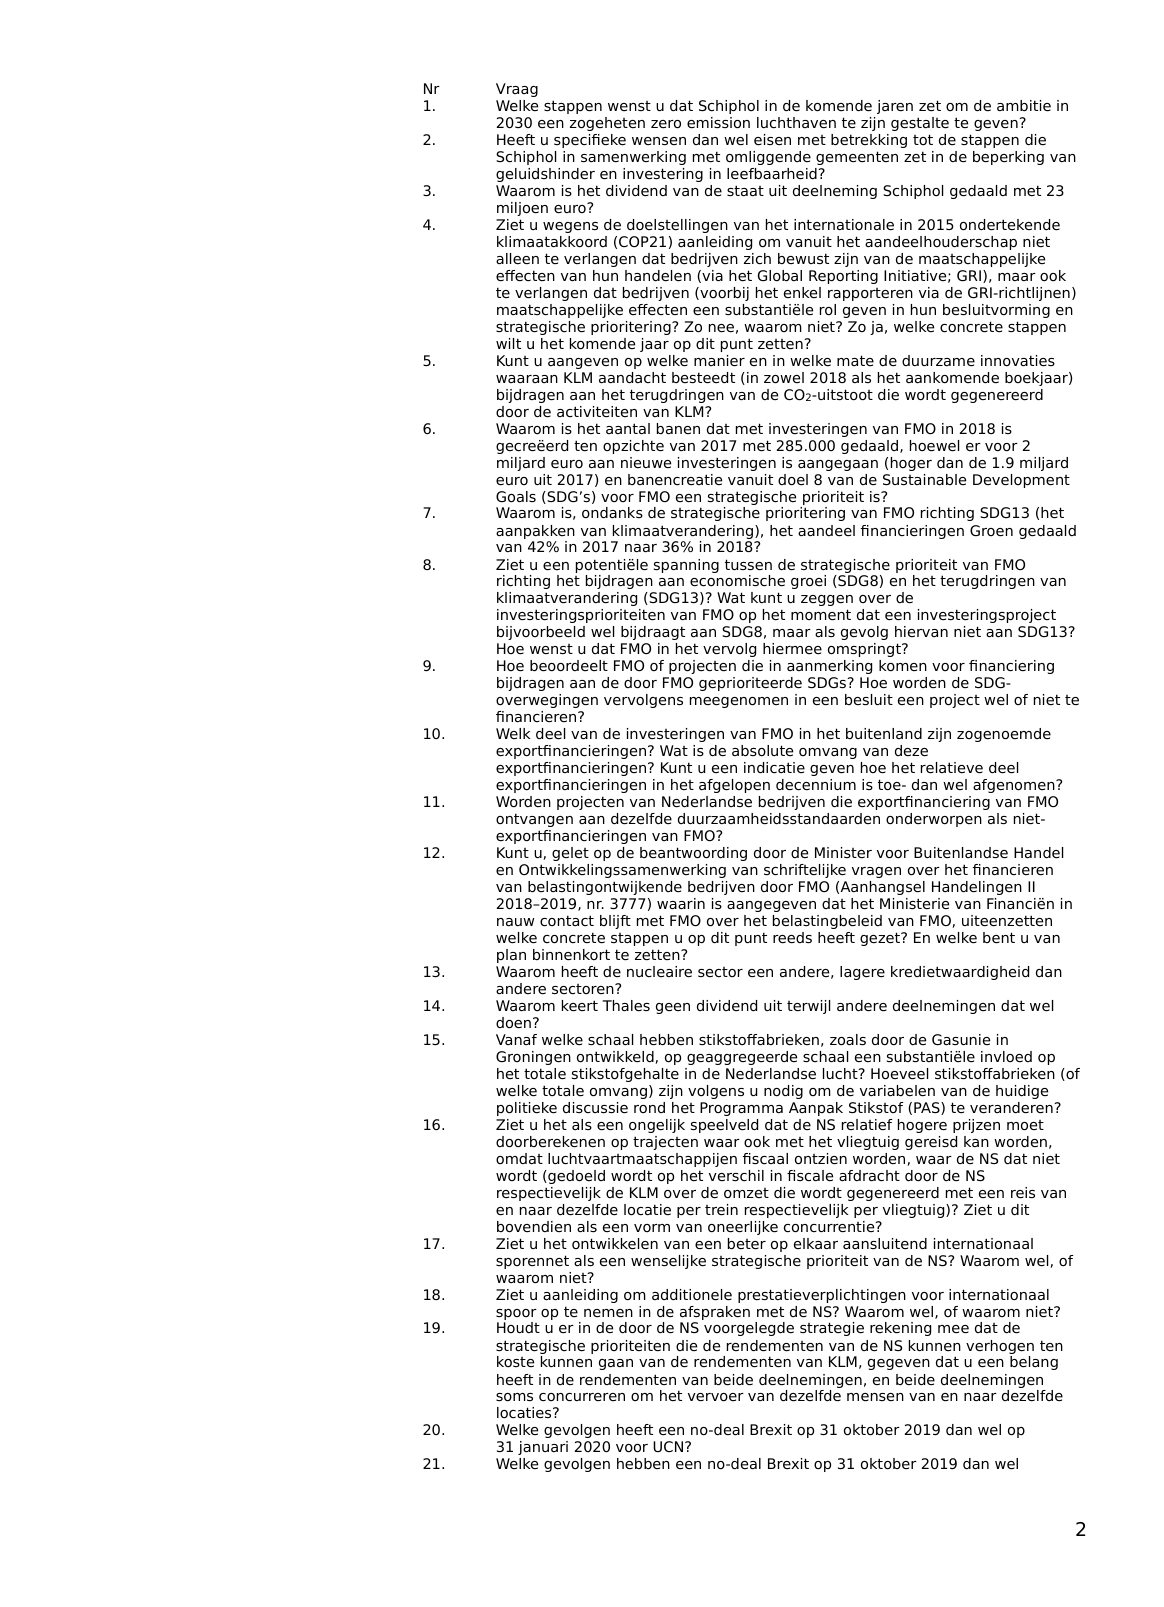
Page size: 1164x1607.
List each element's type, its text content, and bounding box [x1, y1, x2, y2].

table_cell 13. [422, 964, 489, 998]
table_cell 11. [422, 794, 489, 845]
table_cell 3. [422, 183, 489, 217]
table_cell 1. [422, 98, 489, 132]
table_cell Welke gevolgen hebben een no-deal Brexit op 31 oktober 2019 dan wel [490, 1456, 1087, 1473]
table_cell Kunt u aangeven op welke manier en in welke mate de duurzame innovaties waaraan KLM aandacht besteedt (in zowel 2018 als het aankomende boekjaar) bijdragen aan het terugdringen van de CO2-uitstoot die wordt gegenereerd door de activiteiten van KLM? [490, 353, 1087, 421]
table_cell Welke stappen wenst u dat Schiphol in de komende jaren zet om de ambitie in 2030 een zogeheten zero emission luchthaven te zijn gestalte te geven? [490, 98, 1087, 132]
table_cell Heeft u specifieke wensen dan wel eisen met betrekking tot de stappen die Schiphol in samenwerking met omliggende gemeenten zet in de beperking van geluidshinder en investering in leefbaarheid? [490, 132, 1087, 183]
table_cell 19. [422, 1320, 489, 1422]
table_cell Vanaf welke schaal hebben stikstoffabrieken, zoals door de Gasunie in Groningen ontwikkeld, op geaggregeerde schaal een substantiële invloed op het totale stikstofgehalte in de Nederlandse lucht? Hoeveel stikstoffabrieken (of welke totale omvang) zijn volgens u nodig om de variabelen van de huidige politieke discussie rond het Programma Aanpak Stikstof (PAS) te veranderen? [490, 1032, 1087, 1117]
table_cell 2. [422, 132, 489, 183]
table_cell Kunt u, gelet op de beantwoording door de Minister voor Buitenlandse Handel en Ontwikkelingssamenwerking van schriftelijke vragen over het financieren van belastingontwijkende bedrijven door FMO (Aanhangsel Handelingen II 2018–2019, nr. 3777) waarin is aangegeven dat het Ministerie van Financiën in nauw contact blijft met FMO over het belastingbeleid van FMO, uiteenzetten welke concrete stappen u op dit punt reeds heeft gezet? En welke bent u van plan binnenkort te zetten? [490, 845, 1087, 964]
table_cell 18. [422, 1286, 489, 1320]
table_cell 20. [422, 1422, 489, 1456]
table_cell Hoe beoordeelt FMO of projecten die in aanmerking komen voor financiering bijdragen aan de door FMO geprioriteerde SDGs? Hoe worden de SDG-overwegingen vervolgens meegenomen in een besluit een project wel of niet te financieren? [490, 658, 1087, 726]
table_cell Waarom is het dividend van de staat uit deelneming Schiphol gedaald met 23 miljoen euro? [490, 183, 1087, 217]
table_cell Welk deel van de investeringen van FMO in het buitenland zijn zogenoemde exportfinancieringen? Wat is de absolute omvang van deze exportfinancieringen? Kunt u een indicatie geven hoe het relatieve deel exportfinancieringen in het afgelopen decennium is toe- dan wel afgenomen? [490, 726, 1087, 794]
table_cell Waarom keert Thales geen dividend uit terwijl andere deelnemingen dat wel doen? [490, 998, 1087, 1032]
table_cell Worden projecten van Nederlandse bedrijven die exportfinanciering van FMO ontvangen aan dezelfde duurzaamheidsstandaarden onderworpen als niet-exportfinancieringen van FMO? [490, 794, 1087, 845]
table_cell 12. [422, 845, 489, 964]
table_cell Ziet u wegens de doelstellingen van het internationale in 2015 ondertekende klimaatakkoord (COP21) aanleiding om vanuit het aandeelhouderschap niet alleen te verlangen dat bedrijven zich bewust zijn van de maatschappelijke effecten van hun handelen (via het Global Reporting Initiative; GRI), maar ook te verlangen dat bedrijven (voorbij het enkel rapporteren via de GRI-richtlijnen) maatschappelijke effecten een substantiële rol geven in hun besluitvorming en strategische prioritering? Zo nee, waarom niet? Zo ja, welke concrete stappen wilt u het komende jaar op dit punt zetten? [490, 217, 1087, 353]
table_cell Ziet u aanleiding om additionele prestatieverplichtingen voor internationaal spoor op te nemen in de afspraken met de NS? Waarom wel, of waarom niet? [490, 1286, 1087, 1320]
table_cell 4. [422, 217, 489, 353]
table_cell 7. [422, 505, 489, 556]
table_cell Welke gevolgen heeft een no-deal Brexit op 31 oktober 2019 dan wel op 31 januari 2020 voor UCN? [490, 1422, 1087, 1456]
table_header Vraag [490, 81, 1087, 98]
table_cell Ziet u het als een ongelijk speelveld dat de NS relatief hogere prijzen moet doorberekenen op trajecten waar ook met het vliegtuig gereisd kan worden, omdat luchtvaartmaatschappijen fiscaal ontzien worden, waar de NS dat niet wordt (gedoeld wordt op het verschil in fiscale afdracht door de NS respectievelijk de KLM over de omzet die wordt gegenereerd met een reis van en naar dezelfde locatie per trein respectievelijk per vliegtuig)? Ziet u dit bovendien als een vorm van oneerlijke concurrentie? [490, 1117, 1087, 1236]
table_cell Ziet u het ontwikkelen van een beter op elkaar aansluitend internationaal sporennet als een wenselijke strategische prioriteit van de NS? Waarom wel, of waarom niet? [490, 1236, 1087, 1286]
table_header Nr [422, 81, 489, 98]
table_cell 15. [422, 1032, 489, 1117]
table_cell Waarom heeft de nucleaire sector een andere, lagere kredietwaardigheid dan andere sectoren? [490, 964, 1087, 998]
table_cell 16. [422, 1117, 489, 1236]
table_cell 5. [422, 353, 489, 421]
table_cell 14. [422, 998, 489, 1032]
table_cell 10. [422, 726, 489, 794]
table_cell Waarom is, ondanks de strategische prioritering van FMO richting SDG13 (het aanpakken van klimaatverandering), het aandeel financieringen Groen gedaald van 42% in 2017 naar 36% in 2018? [490, 505, 1087, 556]
table_cell 21. [422, 1456, 489, 1473]
table_cell 9. [422, 658, 489, 726]
table_cell 8. [422, 556, 489, 658]
table_cell Waarom is het aantal banen dat met investeringen van FMO in 2018 is gecreëerd ten opzichte van 2017 met 285.000 gedaald, hoewel er voor 2 miljard euro aan nieuwe investeringen is aangegaan (hoger dan de 1.9 miljard euro uit 2017) en banencreatie vanuit doel 8 van de Sustainable Development Goals (SDG’s) voor FMO een strategische prioriteit is? [490, 421, 1087, 505]
table_cell Houdt u er in de door de NS voorgelegde strategie rekening mee dat de strategische prioriteiten die de rendementen van de NS kunnen verhogen ten koste kunnen gaan van de rendementen van KLM, gegeven dat u een belang heeft in de rendementen van beide deelnemingen, en beide deelnemingen soms concurreren om het vervoer van dezelfde mensen van en naar dezelfde locaties? [490, 1320, 1087, 1422]
table_cell 6. [422, 421, 489, 505]
table_cell Ziet u een potentiële spanning tussen de strategische prioriteit van FMO richting het bijdragen aan economische groei (SDG8) en het terugdringen van klimaatverandering (SDG13)? Wat kunt u zeggen over de investeringsprioriteiten van FMO op het moment dat een investeringsproject bijvoorbeeld wel bijdraagt aan SDG8, maar als gevolg hiervan niet aan SDG13? Hoe wenst u dat FMO in het vervolg hiermee omspringt? [490, 556, 1087, 658]
table_cell 17. [422, 1236, 489, 1286]
